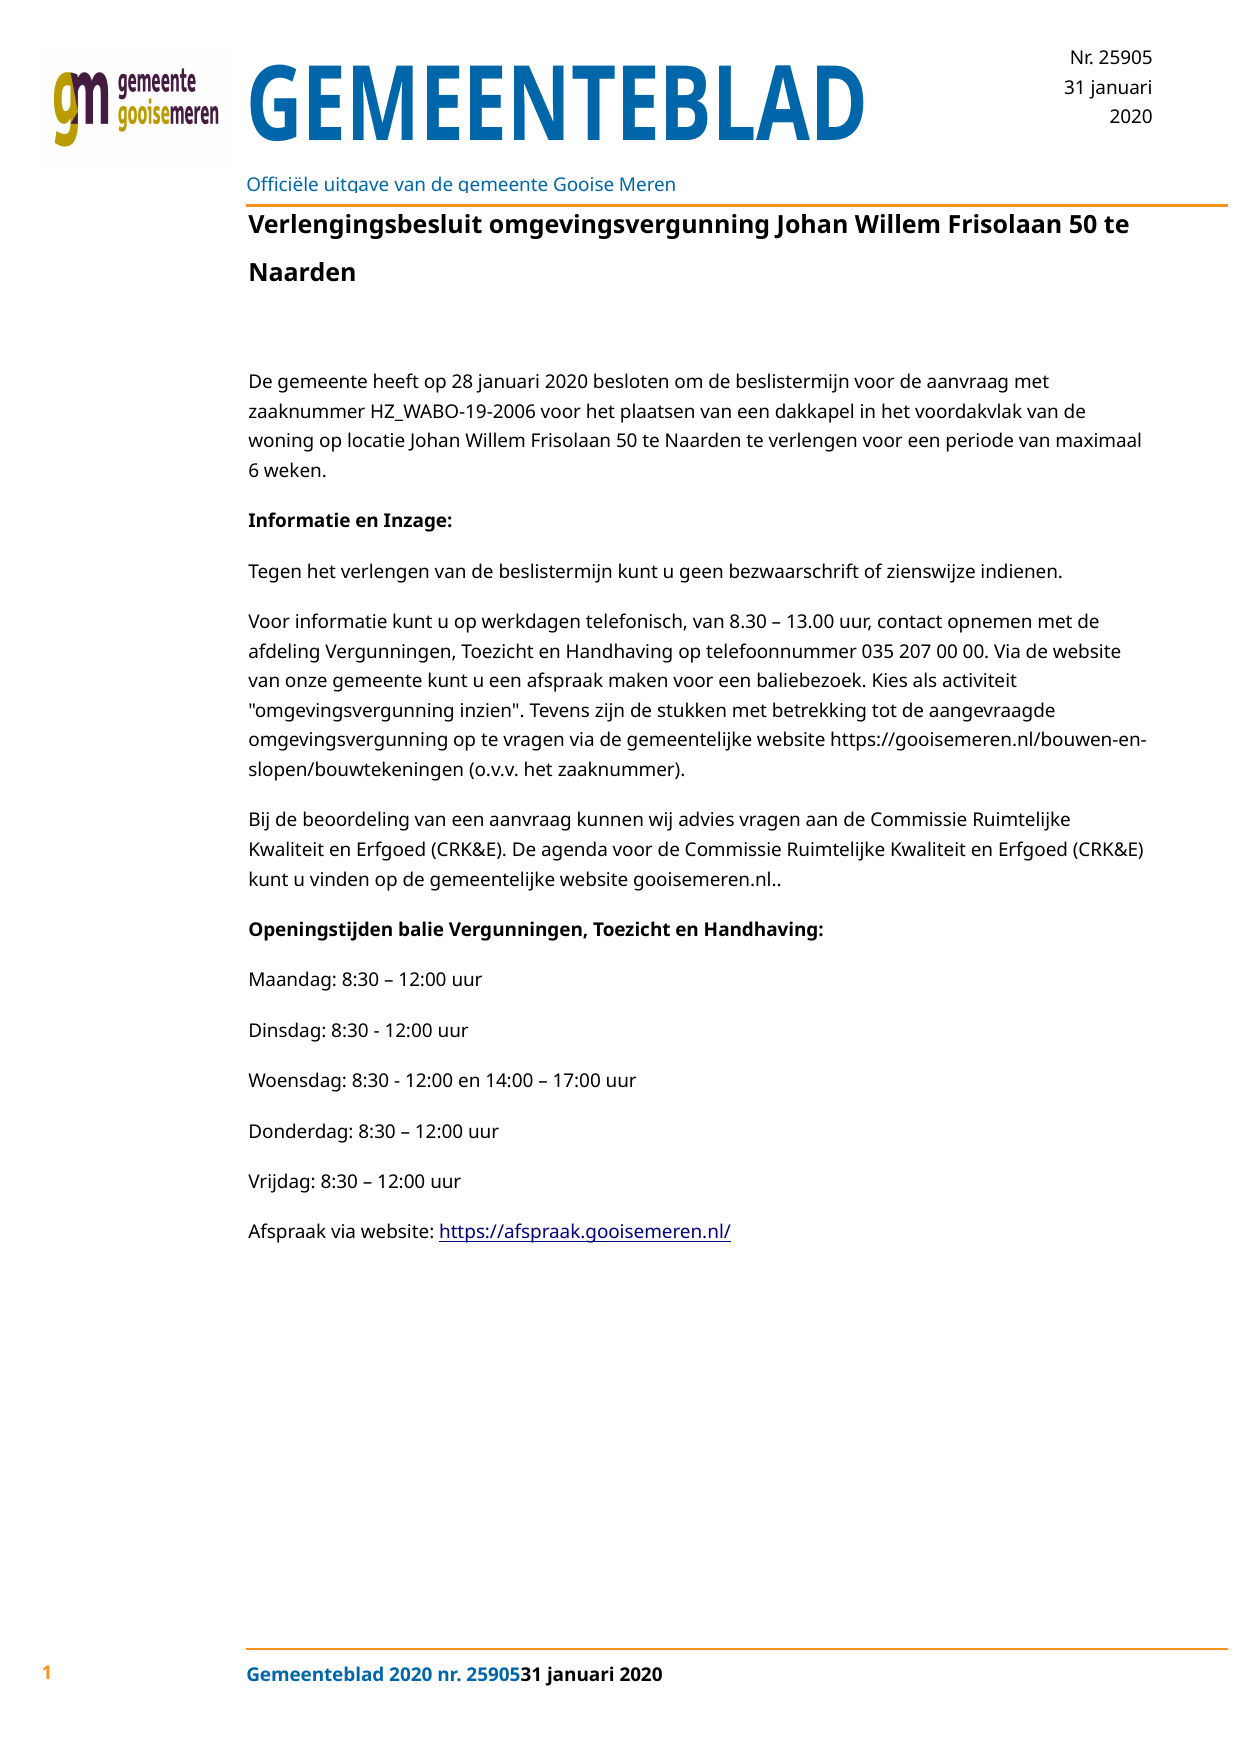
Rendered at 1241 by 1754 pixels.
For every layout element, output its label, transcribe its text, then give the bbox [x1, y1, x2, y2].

text Verlengingsbesluit omgevingsvergunning Johan Willem Frisolaan 50 te Naarden [248, 207, 1152, 288]
text Informatie en Inzage: [248, 507, 1152, 533]
text Woensdag: 8:30 - 12:00 en 14:00 – 17:00 uur [248, 1067, 1152, 1093]
text Dinsdag: 8:30 - 12:00 uur [248, 1017, 1152, 1043]
text Bij de beoordeling van een aanvraag kunnen wij advies vragen aan de Commissie Ruimtelijke Kwaliteit en Erfgoed (CRK&E). De agenda voor de Commissie Ruimtelijke Kwaliteit en Erfgoed (CRK&E) kunt u vinden op de gemeentelijke website gooisemeren.nl.. [248, 807, 1152, 892]
text Maandag: 8:30 – 12:00 uur [248, 967, 1152, 992]
picture [41, 47, 231, 172]
text De gemeente heeft op 28 januari 2020 besloten om de beslistermijn voor de aanvraag met zaaknummer HZ_WABO-19-2006 voor het plaatsen van een dakkapel in het voordakvlak van de woning op locatie Johan Willem Frisolaan 50 te Naarden te verlengen voor een periode van maximaal 6 weken. [248, 368, 1152, 483]
text Vrijdag: 8:30 – 12:00 uur [248, 1168, 1152, 1194]
text Tegen het verlengen van de beslistermijn kunt u geen bezwaarschrift of zienswijze indienen. [248, 558, 1152, 584]
text Afspraak via website: https://afspraak.gooisemeren.nl/ [248, 1219, 1152, 1244]
text Voor informatie kunt u op werkdagen telefonisch, van 8.30 – 13.00 uur, contact opnemen met de afdeling Vergunningen, Toezicht en Handhaving op telefoonnummer 035 207 00 00. Via de website van onze gemeente kunt u een afspraak maken voor een baliebezoek. Kies als activiteit "omgevingsvergunning inzien". Tevens zijn de stukken met betrekking tot de aangevraagde omgevingsvergunning op te vragen via de gemeentelijke website https://gooisemeren.nl/bouwen-en-slopen/bouwtekeningen (o.v.v. het zaaknummer). [248, 608, 1152, 782]
text Openingstijden balie Vergunningen, Toezicht en Handhaving: [248, 916, 1152, 942]
text Donderdag: 8:30 – 12:00 uur [248, 1118, 1152, 1144]
